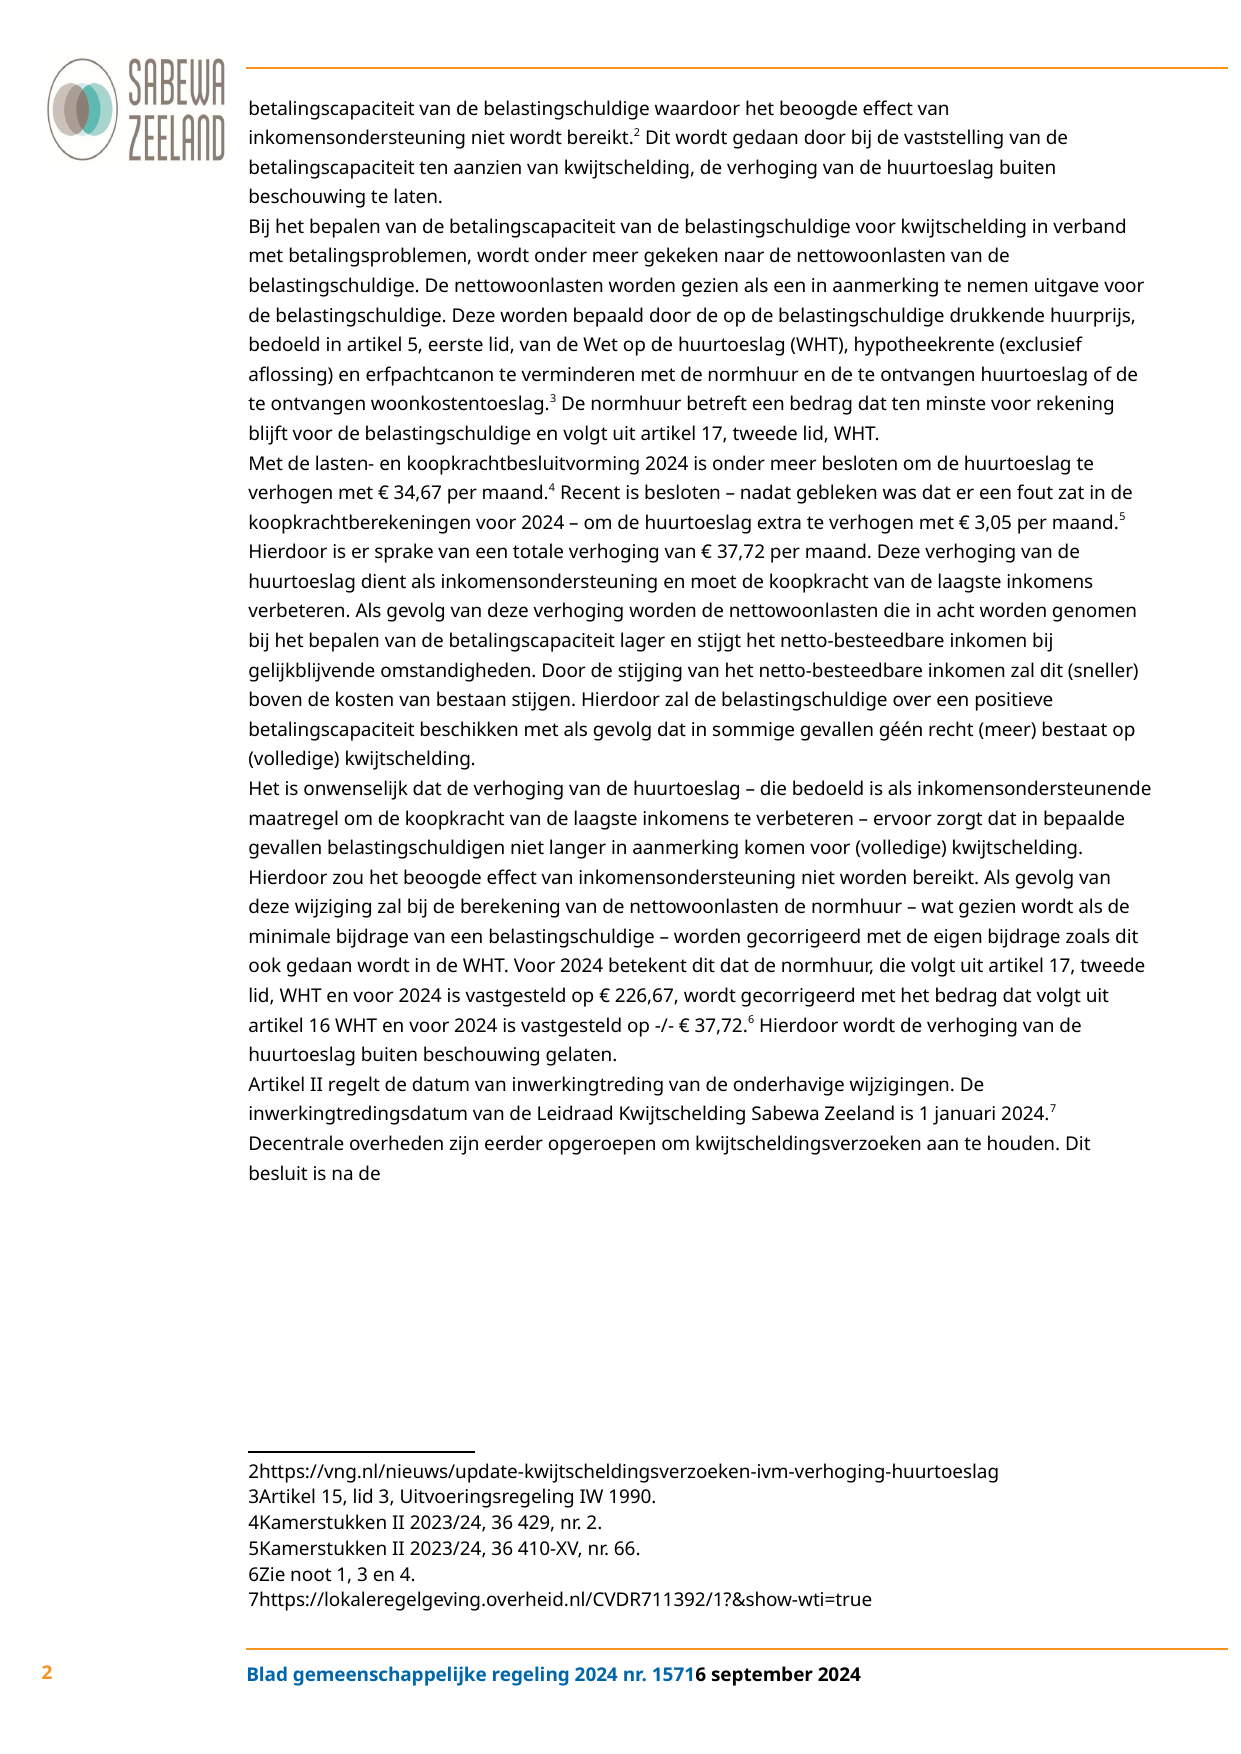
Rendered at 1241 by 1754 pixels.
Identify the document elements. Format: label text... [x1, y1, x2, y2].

text Met de lasten- en koopkrachtbesluitvorming 2024 is onder meer besloten om de huurtoeslag te verhogen met € 34,67 per maand. Recent is besloten – nadat gebleken was dat er een fout zat in de koopkrachtberekeningen voor 2024 – om de huurtoeslag extra te verhogen met € 3,05 per maand. Hierdoor is er sprake van een totale verhoging van € 37,72 per maand. Deze verhoging van de huurtoeslag dient als inkomensondersteuning en moet de koopkracht van de laagste inkomens verbeteren. Als gevolg van deze verhoging worden de nettowoonlasten die in acht worden genomen bij het bepalen van de betalingscapaciteit lager en stijgt het netto-besteedbare inkomen bij gelijkblijvende omstandigheden. Door de stijging van het netto-besteedbare inkomen zal dit (sneller) boven de kosten van bestaan stijgen. Hierdoor zal de belastingschuldige over een positieve betalingscapaciteit beschikken met als gevolg dat in sommige gevallen géén recht (meer) bestaat op (volledige) kwijtschelding. [248, 450, 1152, 771]
text Kamerstukken II 2023/24, 36 410-XV, nr. 66. [248, 1535, 1152, 1561]
text https://lokaleregelgeving.overheid.nl/CVDR711392/1?&show-wti=true [248, 1586, 1152, 1612]
picture [41, 47, 231, 172]
text https://vng.nl/nieuws/update-kwijtscheldingsverzoeken-ivm-verhoging-huurtoeslag [248, 1458, 1152, 1483]
text Zie noot 1, 3 en 4. [248, 1561, 1152, 1586]
text Kamerstukken II 2023/24, 36 429, nr. 2. [248, 1509, 1152, 1535]
text Het is onwenselijk dat de verhoging van de huurtoeslag – die bedoeld is als inkomensondersteunende maatregel om de koopkracht van de laagste inkomens te verbeteren – ervoor zorgt dat in bepaalde gevallen belastingschuldigen niet langer in aanmerking komen voor (volledige) kwijtschelding. Hierdoor zou het beoogde effect van inkomensondersteuning niet worden bereikt. Als gevolg van deze wijziging zal bij de berekening van de nettowoonlasten de normhuur – wat gezien wordt als de minimale bijdrage van een belastingschuldige – worden gecorrigeerd met de eigen bijdrage zoals dit ook gedaan wordt in de WHT. Voor 2024 betekent dit dat de normhuur, die volgt uit artikel 17, tweede lid, WHT en voor 2024 is vastgesteld op € 226,67, wordt gecorrigeerd met het bedrag dat volgt uit artikel 16 WHT en voor 2024 is vastgesteld op -/- € 37,72. Hierdoor wordt de verhoging van de huurtoeslag buiten beschouwing gelaten. [248, 775, 1152, 1067]
text Artikel II regelt de datum van inwerkingtreding van de onderhavige wijzigingen. De inwerkingtredingsdatum van de Leidraad Kwijtschelding Sabewa Zeeland is 1 januari 2024. Decentrale overheden zijn eerder opgeroepen om kwijtscheldingsverzoeken aan te houden. Dit besluit is na de [248, 1071, 1152, 1186]
text Artikel 15, lid 3, Uitvoeringsregeling IW 1990. [248, 1483, 1152, 1509]
text Bij het bepalen van de betalingscapaciteit van de belastingschuldige voor kwijtschelding in verband met betalingsproblemen, wordt onder meer gekeken naar de nettowoonlasten van de belastingschuldige. De nettowoonlasten worden gezien als een in aanmerking te nemen uitgave voor de belastingschuldige. Deze worden bepaald door de op de belastingschuldige drukkende huurprijs, bedoeld in artikel 5, eerste lid, van de Wet op de huurtoeslag (WHT), hypotheekrente (exclusief aflossing) en erfpachtcanon te verminderen met de normhuur en de te ontvangen huurtoeslag of de te ontvangen woonkostentoeslag. De normhuur betreft een bedrag dat ten minste voor rekening blijft voor de belastingschuldige en volgt uit artikel 17, tweede lid, WHT. [248, 213, 1152, 446]
text betalingscapaciteit van de belastingschuldige waardoor het beoogde effect van inkomensondersteuning niet wordt bereikt. Dit wordt gedaan door bij de vaststelling van de betalingscapaciteit ten aanzien van kwijtschelding, de verhoging van de huurtoeslag buiten beschouwing te laten. [248, 95, 1152, 209]
